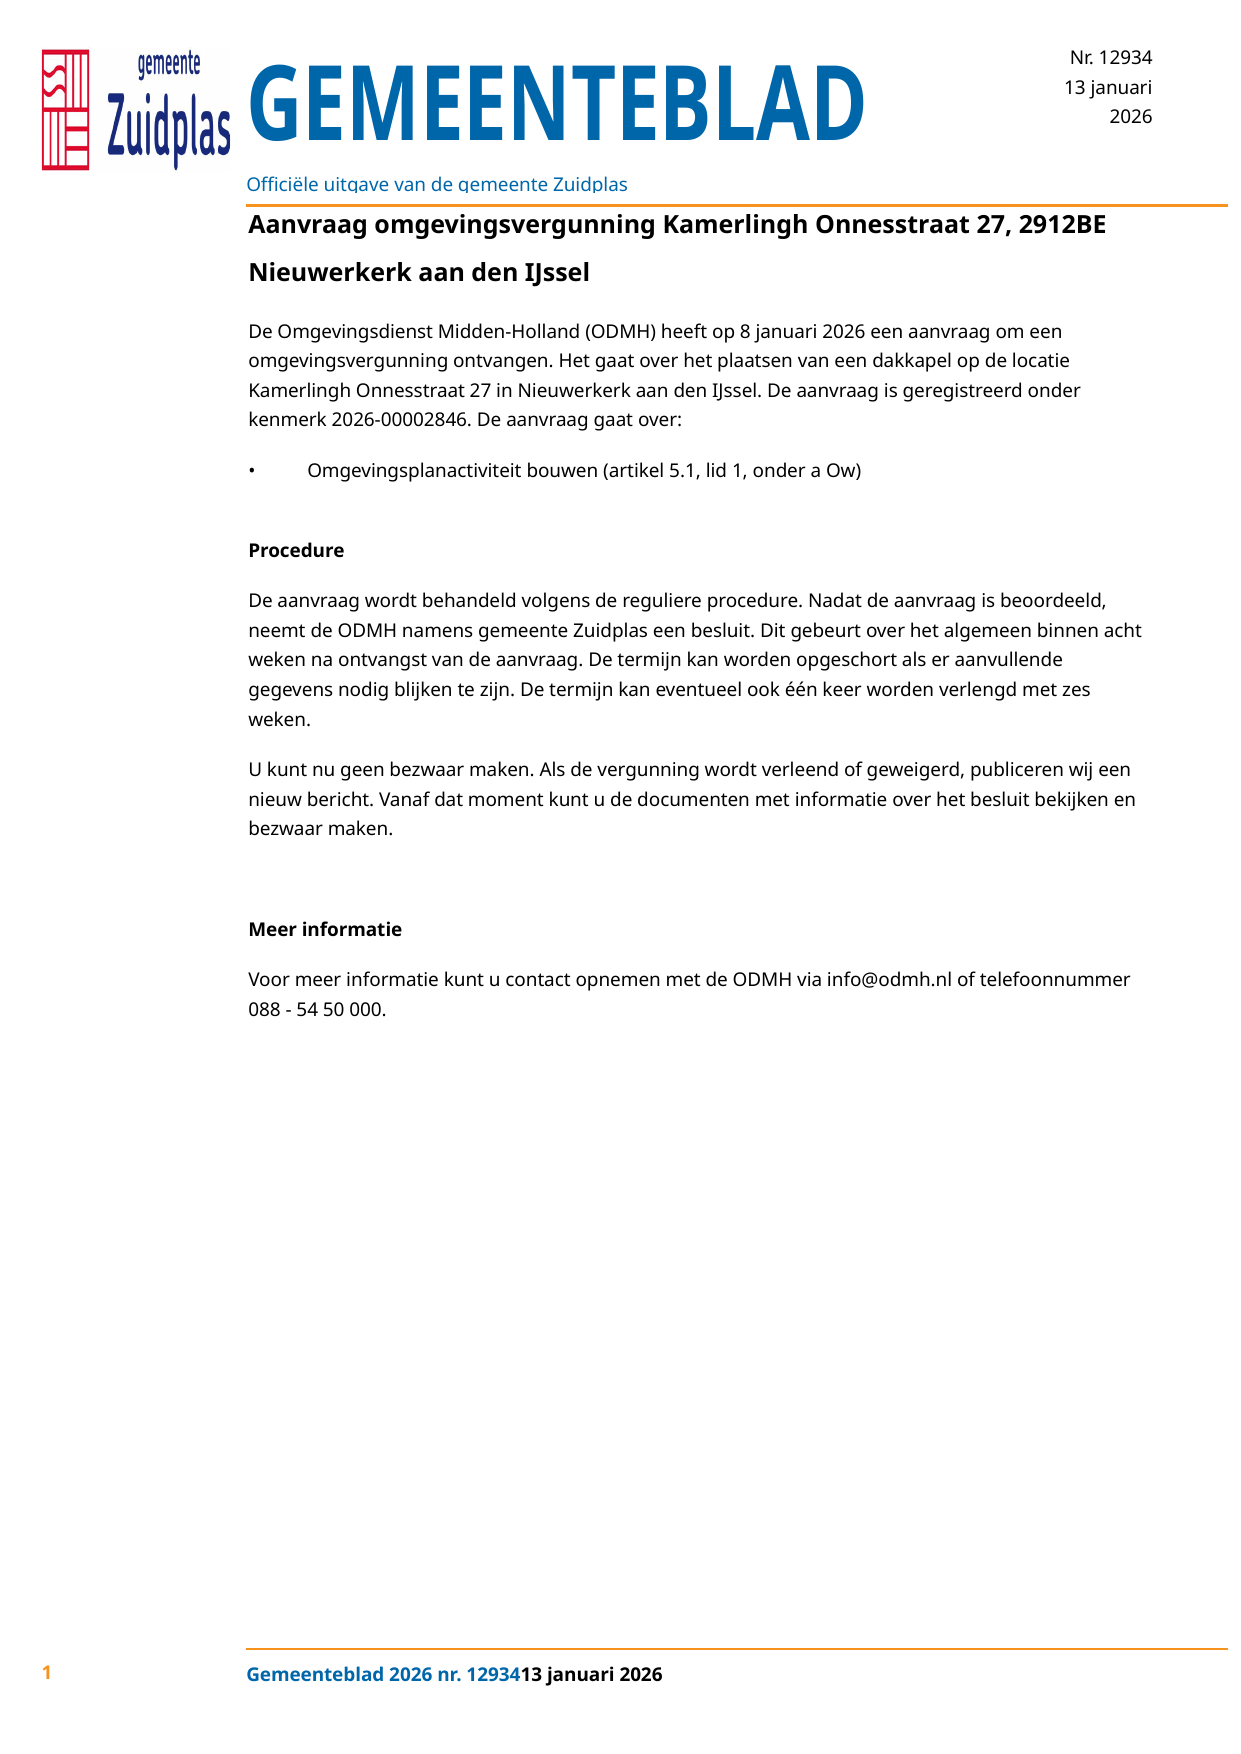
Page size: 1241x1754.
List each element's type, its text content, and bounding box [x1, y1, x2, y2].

text Aanvraag omgevingsvergunning Kamerlingh Onnesstraat 27, 2912BE Nieuwerkerk aan den IJssel [248, 207, 1152, 288]
list Omgevingsplanactiviteit bouwen (artikel 5.1, lid 1, onder a Ow) [248, 457, 1152, 483]
text Procedure [248, 537, 1152, 563]
text De aanvraag wordt behandeld volgens de reguliere procedure. Nadat de aanvraag is beoordeeld, neemt de ODMH namens gemeente Zuidplas een besluit. Dit gebeurt over het algemeen binnen acht weken na ontvangst van de aanvraag. De termijn kan worden opgeschort als er aanvullende gegevens nodig blijken te zijn. De termijn kan eventueel ook één keer worden verlengd met zes weken. [248, 587, 1152, 732]
text Meer informatie [248, 916, 1152, 942]
picture [41, 47, 231, 172]
text U kunt nu geen bezwaar maken. Als de vergunning wordt verleend of geweigerd, publiceren wij een nieuw bericht. Vanaf dat moment kunt u de documenten met informatie over het besluit bekijken en bezwaar maken. [248, 756, 1152, 841]
text De Omgevingsdienst Midden-Holland (ODMH) heeft op 8 januari 2026 een aanvraag om een omgevingsvergunning ontvangen. Het gaat over het plaatsen van een dakkapel op de locatie Kamerlingh Onnesstraat 27 in Nieuwerkerk aan den IJssel. De aanvraag is geregistreerd onder kenmerk 2026-00002846. De aanvraag gaat over: [248, 318, 1152, 432]
text Voor meer informatie kunt u contact opnemen met de ODMH via info@odmh.nl of telefoonnummer 088 - 54 50 000. [248, 967, 1152, 1022]
